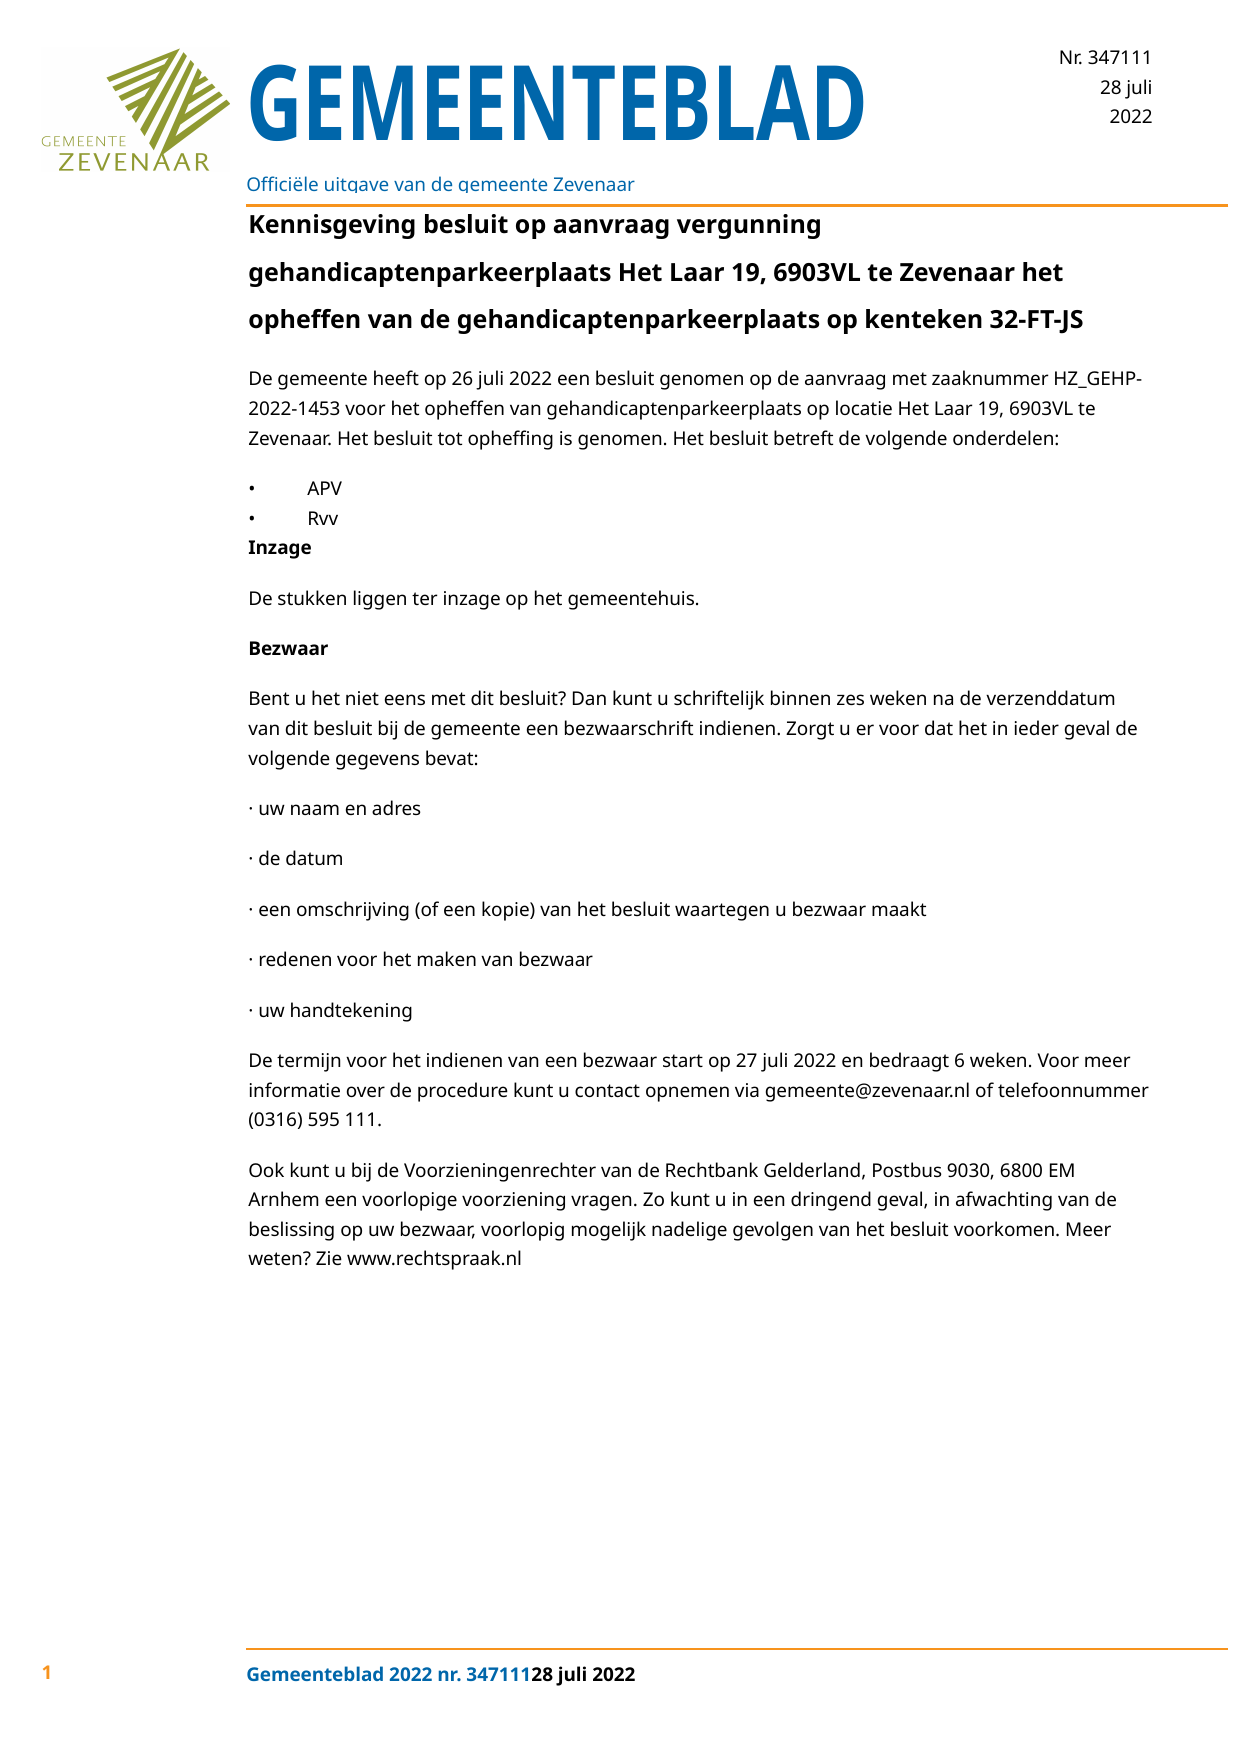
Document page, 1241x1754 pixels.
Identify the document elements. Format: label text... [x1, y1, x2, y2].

text Bezwaar [248, 635, 1152, 661]
text De termijn voor het indienen van een bezwaar start op 27 juli 2022 en bedraagt 6 weken. Voor meer informatie over de procedure kunt u contact opnemen via gemeente@zevenaar.nl of telefoonnummer (0316) 595 111. [248, 1047, 1152, 1132]
list APV [248, 475, 1152, 501]
text · uw naam en adres [248, 795, 1152, 821]
text Ook kunt u bij de Voorzieningenrechter van de Rechtbank Gelderland, Postbus 9030, 6800 EM Arnhem een voorlopige voorziening vragen. Zo kunt u in een dringend geval, in afwachting van de beslissing op uw bezwaar, voorlopig mogelijk nadelige gevolgen van het besluit voorkomen. Meer weten? Zie www.rechtspraak.nl [248, 1157, 1152, 1271]
text · uw handtekening [248, 997, 1152, 1022]
text · de datum [248, 846, 1152, 871]
text Kennisgeving besluit op aanvraag vergunning gehandicaptenparkeerplaats Het Laar 19, 6903VL te Zevenaar het opheffen van de gehandicaptenparkeerplaats op kenteken 32-FT-JS [248, 207, 1152, 336]
text · redenen voor het maken van bezwaar [248, 946, 1152, 972]
text Bent u het niet eens met dit besluit? Dan kunt u schriftelijk binnen zes weken na de verzenddatum van dit besluit bij de gemeente een bezwaarschrift indienen. Zorgt u er voor dat het in ieder geval de volgende gegevens bevat: [248, 686, 1152, 770]
picture [41, 47, 231, 172]
list Rvv [248, 505, 1152, 530]
text · een omschrijving (of een kopie) van het besluit waartegen u bezwaar maakt [248, 896, 1152, 922]
text Inzage [248, 534, 1152, 560]
text De gemeente heeft op 26 juli 2022 een besluit genomen op de aanvraag met zaaknummer HZ_GEHP-2022-1453 voor het opheffen van gehandicaptenparkeerplaats op locatie Het Laar 19, 6903VL te Zevenaar. Het besluit tot opheffing is genomen. Het besluit betreft de volgende onderdelen: [248, 366, 1152, 450]
text De stukken liggen ter inzage op het gemeentehuis. [248, 585, 1152, 610]
